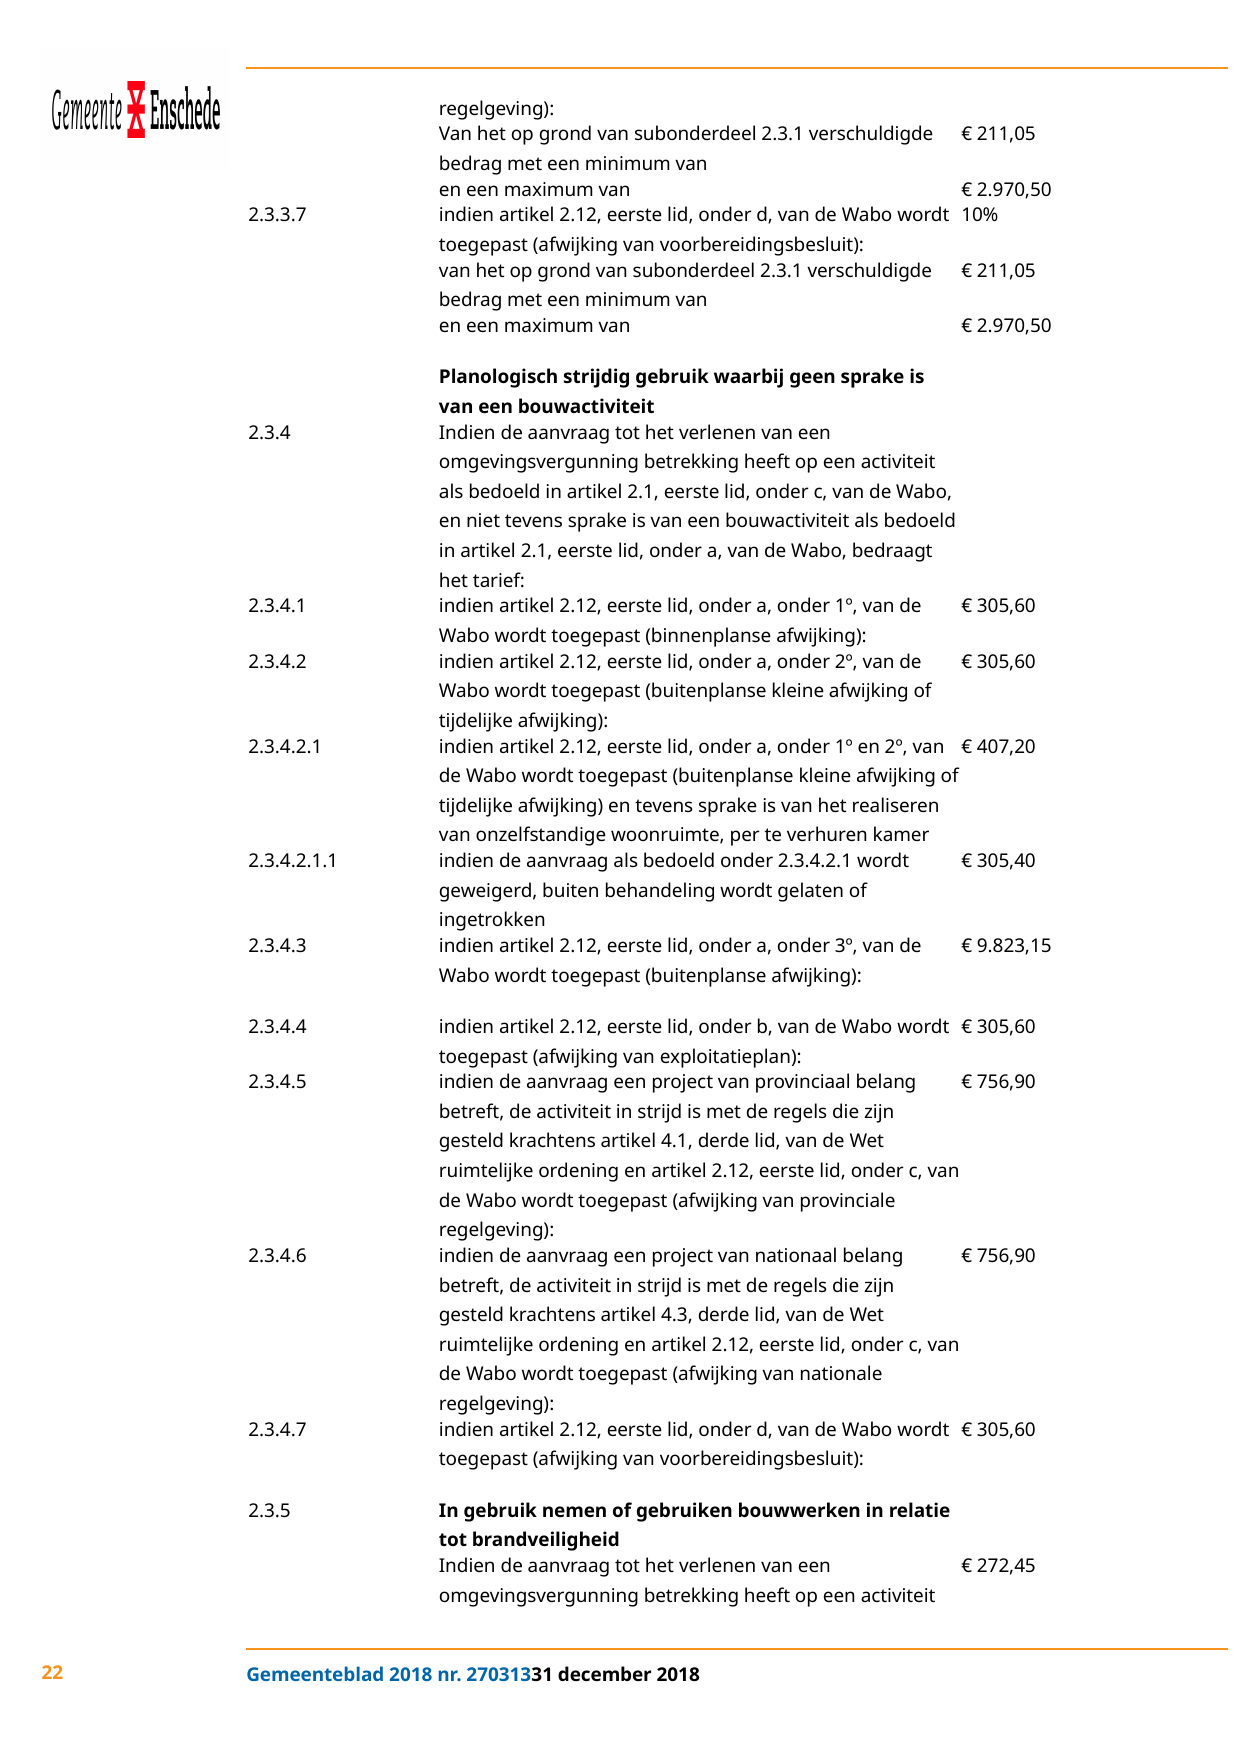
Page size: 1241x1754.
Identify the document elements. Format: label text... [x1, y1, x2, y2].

table_cell € 305,60 [961, 593, 1152, 648]
table_cell € 305,60 [961, 1416, 1152, 1471]
table_cell [961, 1471, 1152, 1497]
table_cell [961, 988, 1152, 1013]
table_cell indien artikel 2.12, eerste lid, onder b, van de Wabo wordt toegepast (afwijking van exploitatieplan): [439, 1013, 961, 1068]
table_cell [961, 364, 1152, 419]
table_cell € 9.823,15 [961, 932, 1152, 987]
table_cell indien artikel 2.12, eerste lid, onder a, onder 2º, van de Wabo wordt toegepast (buitenplanse kleine afwijking of tijdelijke afwijking): [439, 648, 961, 733]
table_cell € 756,90 [961, 1242, 1152, 1416]
table_cell € 272,45 [961, 1552, 1152, 1607]
table_cell [248, 176, 439, 202]
table_cell 2.3.4.2.1 [248, 733, 439, 847]
table_cell 2.3.4.5 [248, 1069, 439, 1242]
table_cell 2.3.4.4 [248, 1013, 439, 1068]
table_cell € 305,60 [961, 648, 1152, 733]
table_cell 2.3.4.7 [248, 1416, 439, 1471]
table_cell [961, 419, 1152, 593]
table_cell [248, 257, 439, 312]
table_cell € 2.970,50 [961, 312, 1152, 338]
table_cell 2.3.4.2 [248, 648, 439, 733]
table_cell [961, 1497, 1152, 1552]
table_cell 2.3.3.7 [248, 202, 439, 257]
table_cell en een maximum van [439, 312, 961, 338]
table_cell 2.3.5 [248, 1497, 439, 1552]
table_cell indien artikel 2.12, eerste lid, onder a, onder 1º en 2º, van de Wabo wordt toegepast (buitenplanse kleine afwijking of tijdelijke afwijking) en tevens sprake is van het realiseren van onzelfstandige woonruimte, per te verhuren kamer [439, 733, 961, 847]
table_cell regelgeving): [439, 95, 961, 121]
table_cell 2.3.4.1 [248, 593, 439, 648]
table_cell Planologisch strijdig gebruik waarbij geen sprake is van een bouwactiviteit [439, 364, 961, 419]
table_cell Indien de aanvraag tot het verlenen van een omgevingsvergunning betrekking heeft op een activiteit als bedoeld in artikel 2.1, eerste lid, onder c, van de Wabo, en niet tevens sprake is van een bouwactiviteit als bedoeld in artikel 2.1, eerste lid, onder a, van de Wabo, bedraagt het tarief: [439, 419, 961, 593]
table_cell van het op grond van subonderdeel 2.3.1 verschuldigde bedrag met een minimum van [439, 257, 961, 312]
table_cell € 2.970,50 [961, 176, 1152, 202]
table_cell indien de aanvraag een project van provinciaal belang betreft, de activiteit in strijd is met de regels die zijn gesteld krachtens artikel 4.1, derde lid, van de Wet ruimtelijke ordening en artikel 2.12, eerste lid, onder c, van de Wabo wordt toegepast (afwijking van provinciale regelgeving): [439, 1069, 961, 1242]
table_cell [248, 338, 439, 364]
table_cell [248, 121, 439, 176]
table_cell 2.3.4.6 [248, 1242, 439, 1416]
table_cell [439, 988, 961, 1013]
table_cell indien de aanvraag een project van nationaal belang betreft, de activiteit in strijd is met de regels die zijn gesteld krachtens artikel 4.3, derde lid, van de Wet ruimtelijke ordening en artikel 2.12, eerste lid, onder c, van de Wabo wordt toegepast (afwijking van nationale regelgeving): [439, 1242, 961, 1416]
table_cell [961, 338, 1152, 364]
table_cell indien artikel 2.12, eerste lid, onder a, onder 1º, van de Wabo wordt toegepast (binnenplanse afwijking): [439, 593, 961, 648]
table_cell indien de aanvraag als bedoeld onder 2.3.4.2.1 wordt geweigerd, buiten behandeling wordt gelaten of ingetrokken [439, 847, 961, 932]
table_cell In gebruik nemen of gebruiken bouwwerken in relatie tot brandveiligheid [439, 1497, 961, 1552]
table_cell indien artikel 2.12, eerste lid, onder d, van de Wabo wordt toegepast (afwijking van voorbereidingsbesluit): [439, 202, 961, 257]
table_cell 2.3.4.2.1.1 [248, 847, 439, 932]
table_cell [961, 95, 1152, 121]
table_cell 2.3.4.3 [248, 932, 439, 987]
table_cell € 305,60 [961, 1013, 1152, 1068]
table_cell [439, 338, 961, 364]
table_cell € 211,05 [961, 257, 1152, 312]
table_cell en een maximum van [439, 176, 961, 202]
table_cell [248, 95, 439, 121]
table_cell € 211,05 [961, 121, 1152, 176]
picture [41, 47, 231, 172]
table_cell Indien de aanvraag tot het verlenen van een omgevingsvergunning betrekking heeft op een activiteit [439, 1552, 961, 1607]
table_cell [439, 1471, 961, 1497]
table_cell [248, 1471, 439, 1497]
table_cell indien artikel 2.12, eerste lid, onder d, van de Wabo wordt toegepast (afwijking van voorbereidingsbesluit): [439, 1416, 961, 1471]
table_cell [248, 364, 439, 419]
table_cell indien artikel 2.12, eerste lid, onder a, onder 3º, van de Wabo wordt toegepast (buitenplanse afwijking): [439, 932, 961, 987]
table_cell [248, 312, 439, 338]
table_cell 2.3.4 [248, 419, 439, 593]
table_cell [248, 1552, 439, 1607]
table_cell € 756,90 [961, 1069, 1152, 1242]
table_cell [248, 988, 439, 1013]
table_cell Van het op grond van subonderdeel 2.3.1 verschuldigde bedrag met een minimum van [439, 121, 961, 176]
table_cell 10% [961, 202, 1152, 257]
table_cell € 407,20 [961, 733, 1152, 847]
table_cell € 305,40 [961, 847, 1152, 932]
